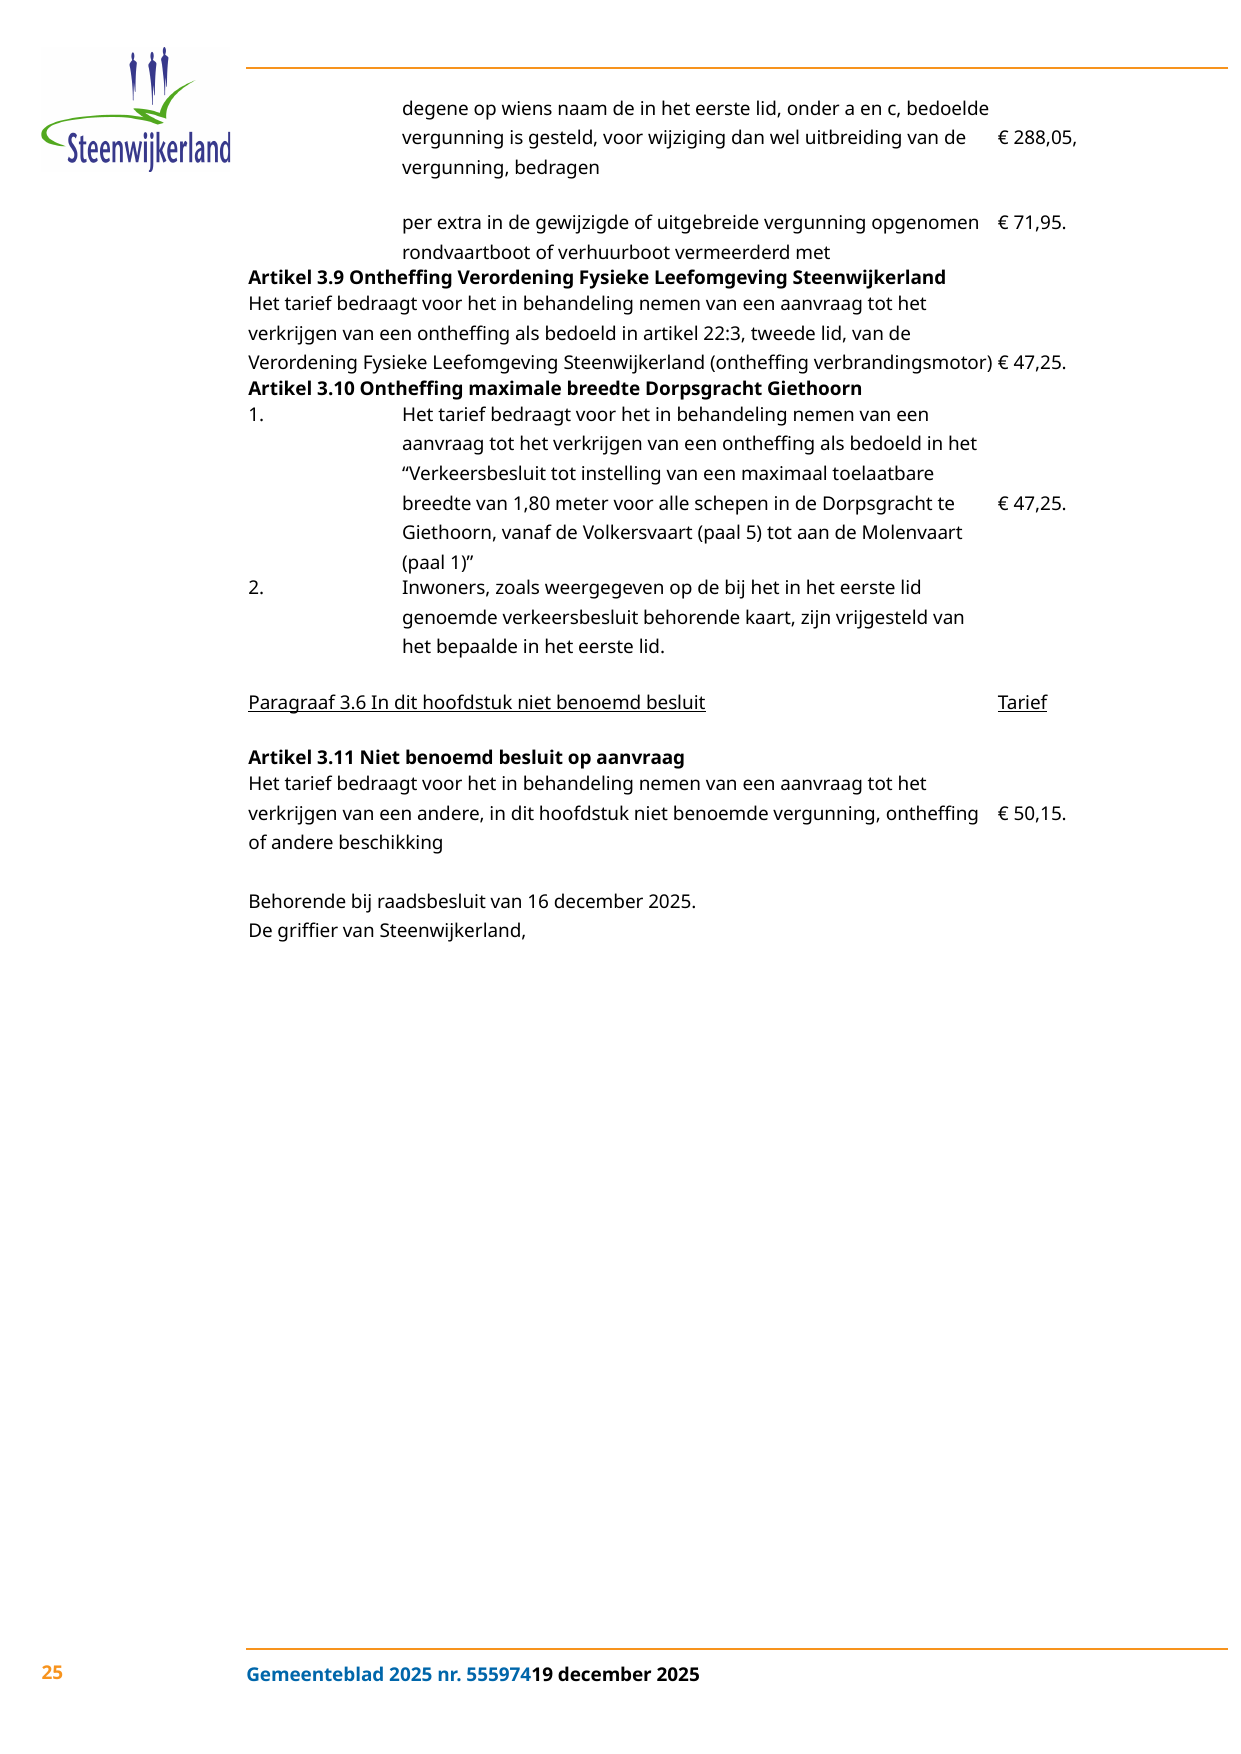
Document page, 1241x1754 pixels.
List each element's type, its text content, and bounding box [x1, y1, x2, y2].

table_cell € 288,05, [998, 95, 1152, 209]
table_cell [998, 744, 1152, 770]
table_cell 2. [248, 575, 402, 659]
table_cell Paragraaf 3.6 In dit hoofdstuk niet benoemd besluit [248, 660, 998, 744]
text Behorende bij raadsbesluit van 16 december 2025. [248, 888, 1152, 913]
table_cell Tarief [998, 660, 1152, 744]
table_cell [248, 95, 402, 209]
table_cell [998, 575, 1152, 659]
table_cell Artikel 3.9 Ontheffing Verordening Fysieke Leefomgeving Steenwijkerland [248, 265, 998, 290]
table_cell Het tarief bedraagt voor het in behandeling nemen van een aanvraag tot het verkrijgen van een ontheffing als bedoeld in artikel 22:3, tweede lid, van de Verordening Fysieke Leefomgeving Steenwijkerland (ontheffing verbrandingsmotor) [248, 290, 998, 375]
table_cell € 47,25. [998, 401, 1152, 574]
table_cell [998, 375, 1152, 401]
table_cell Inwoners, zoals weergegeven op de bij het in het eerste lid genoemde verkeersbesluit behorende kaart, zijn vrijgesteld van het bepaalde in het eerste lid. [402, 575, 998, 659]
table_cell 1. [248, 401, 402, 574]
table_cell € 47,25. [998, 290, 1152, 375]
table_cell Het tarief bedraagt voor het in behandeling nemen van een aanvraag tot het verkrijgen van een andere, in dit hoofdstuk niet benoemde vergunning, ontheffing of andere beschikking [248, 770, 998, 855]
table_cell € 71,95. [998, 209, 1152, 264]
table_cell per extra in de gewijzigde of uitgebreide vergunning opgenomen rondvaartboot of verhuurboot vermeerderd met [402, 209, 998, 264]
table_cell Artikel 3.11 Niet benoemd besluit op aanvraag [248, 744, 998, 770]
text De griffier van Steenwijkerland, [248, 917, 1152, 943]
table_cell [248, 209, 402, 264]
table_cell € 50,15. [998, 770, 1152, 855]
table_cell Het tarief bedraagt voor het in behandeling nemen van een aanvraag tot het verkrijgen van een ontheffing als bedoeld in het “Verkeersbesluit tot instelling van een maximaal toelaatbare breedte van 1,80 meter voor alle schepen in de Dorpsgracht te Giethoorn, vanaf de Volkersvaart (paal 5) tot aan de Molenvaart (paal 1)” [402, 401, 998, 574]
table_cell degene op wiens naam de in het eerste lid, onder a en c, bedoelde vergunning is gesteld, voor wijziging dan wel uitbreiding van de vergunning, bedragen [402, 95, 998, 209]
picture [41, 47, 231, 172]
table_cell [998, 265, 1152, 290]
table_cell Artikel 3.10 Ontheffing maximale breedte Dorpsgracht Giethoorn [248, 375, 998, 401]
